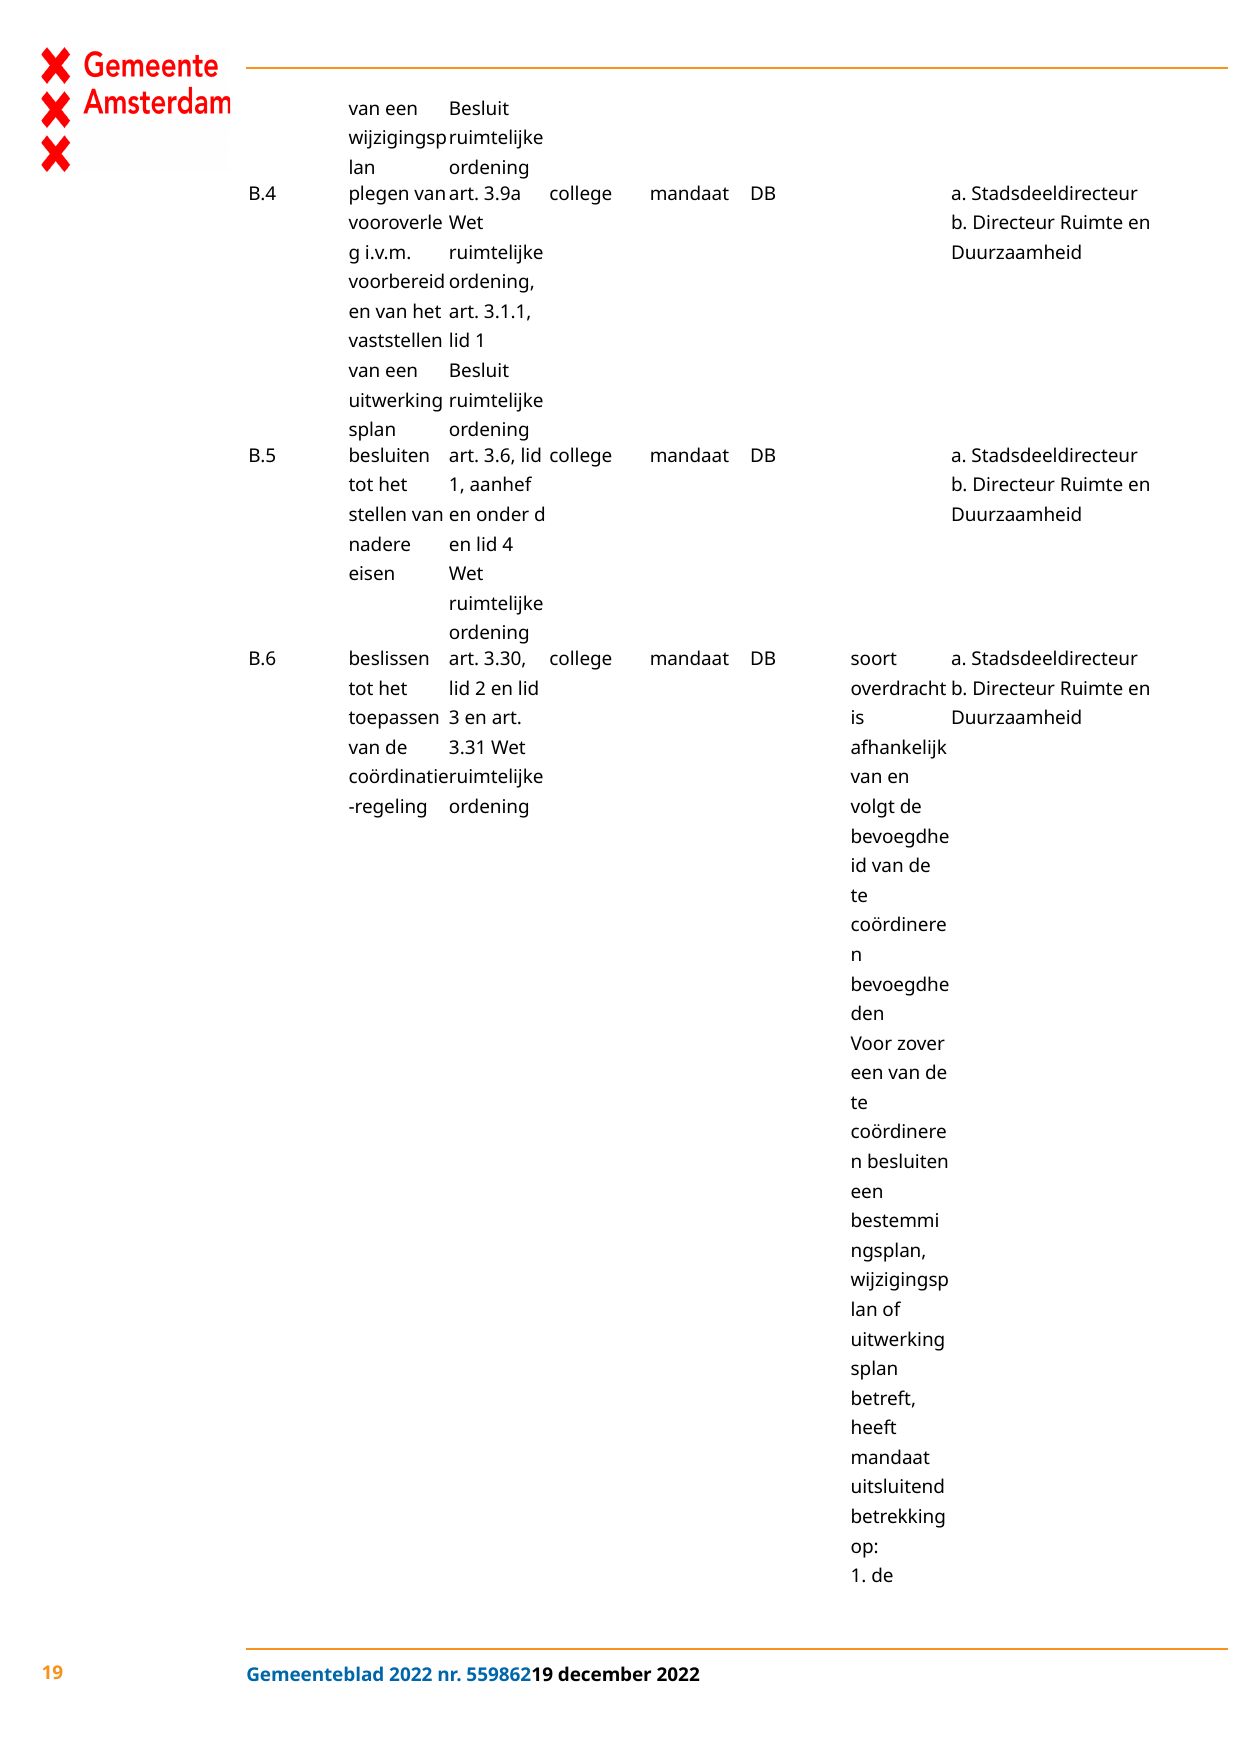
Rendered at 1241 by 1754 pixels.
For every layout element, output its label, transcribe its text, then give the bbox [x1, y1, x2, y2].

table_cell art. 3.30, lid 2 en lid 3 en art. 3.31 Wet ruimtelijke ordening [449, 645, 549, 1588]
table_cell a. Stadsdeeldirecteur b. Directeur Ruimte en Duurzaamheid [951, 645, 1152, 1588]
table_cell mandaat [650, 645, 750, 1588]
table_cell B.4 [248, 180, 348, 442]
table_cell soort overdracht is afhankelijk van en volgt de bevoegdheid van de te coördineren bevoegdheden Voor zover een van de te coördineren besluiten een bestemmingsplan, wijzigingsplan of uitwerkingsplan betreft, heeft mandaat uitsluitend betrekking op: 1. de [850, 645, 951, 1588]
table_cell college [549, 180, 649, 442]
table_cell Besluit ruimtelijke ordening [449, 95, 549, 180]
table_cell DB [750, 645, 850, 1588]
table_cell DB [750, 180, 850, 442]
table_cell art. 3.9a Wet ruimtelijke ordening, art. 3.1.1, lid 1 Besluit ruimtelijke ordening [449, 180, 549, 442]
picture [41, 47, 231, 172]
table_cell [951, 95, 1152, 180]
table_cell a. Stadsdeeldirecteur b. Directeur Ruimte en Duurzaamheid [951, 442, 1152, 645]
table_cell college [549, 442, 649, 645]
table_cell [650, 95, 750, 180]
table_cell [549, 95, 649, 180]
table_cell [850, 180, 951, 442]
table_cell [850, 442, 951, 645]
table_cell besluiten tot het stellen van nadere eisen [348, 442, 449, 645]
table_cell [850, 95, 951, 180]
table_cell art. 3.6, lid 1, aanhef en onder d en lid 4 Wet ruimtelijke ordening [449, 442, 549, 645]
table_cell mandaat [650, 180, 750, 442]
table_cell B.6 [248, 645, 348, 1588]
table_cell van een wijzigingsplan [348, 95, 449, 180]
table_cell [248, 95, 348, 180]
table_cell plegen van vooroverleg i.v.m. voorbereiden van het vaststellen van een uitwerkingsplan [348, 180, 449, 442]
table_cell B.5 [248, 442, 348, 645]
table_cell [750, 95, 850, 180]
table_cell DB [750, 442, 850, 645]
table_cell mandaat [650, 442, 750, 645]
table_cell a. Stadsdeeldirecteur b. Directeur Ruimte en Duurzaamheid [951, 180, 1152, 442]
table_cell college [549, 645, 649, 1588]
table_cell beslissen tot het toepassen van de coördinatie-regeling [348, 645, 449, 1588]
